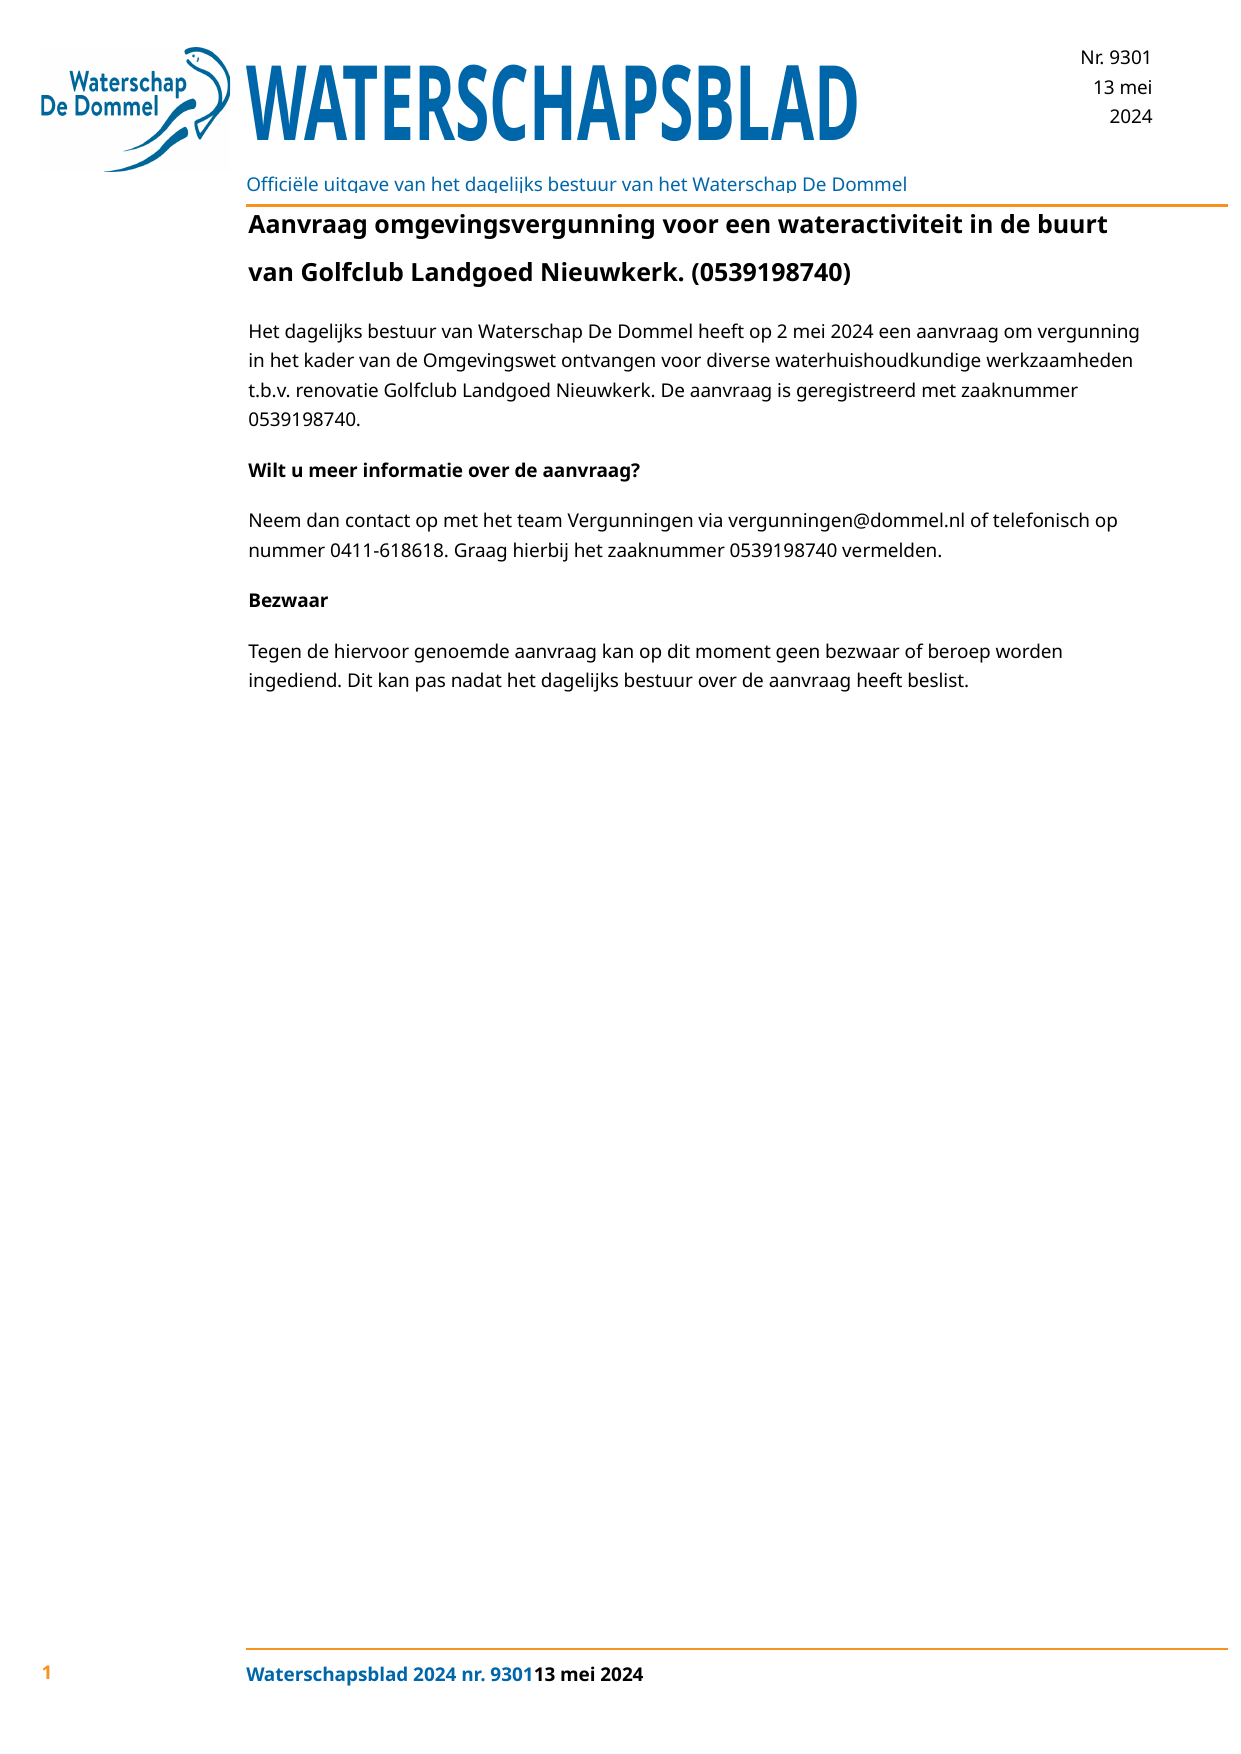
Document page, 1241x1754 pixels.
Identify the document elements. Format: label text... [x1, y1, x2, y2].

text Wilt u meer informatie over de aanvraag? [248, 457, 1152, 483]
text Het dagelijks bestuur van Waterschap De Dommel heeft op 2 mei 2024 een aanvraag om vergunning in het kader van de Omgevingswet ontvangen voor diverse waterhuishoudkundige werkzaamheden t.b.v. renovatie Golfclub Landgoed Nieuwkerk. De aanvraag is geregistreerd met zaaknummer 0539198740. [248, 318, 1152, 432]
text Tegen de hiervoor genoemde aanvraag kan op dit moment geen bezwaar of beroep worden ingediend. Dit kan pas nadat het dagelijks bestuur over de aanvraag heeft beslist. [248, 638, 1152, 693]
picture [45, 99, 51, 111]
picture [204, 47, 231, 76]
picture [198, 118, 210, 131]
text Neem dan contact op met het team Vergunningen via vergunningen@dommel.nl of telefonisch op nummer 0411-618618. Graag hierbij het zaaknummer 0539198740 vermelden. [248, 507, 1152, 563]
picture [41, 47, 231, 172]
text Aanvraag omgevingsvergunning voor een wateractiviteit in de buurt van Golfclub Landgoed Nieuwkerk. (0539198740) [248, 207, 1152, 288]
text Bezwaar [248, 587, 1152, 613]
